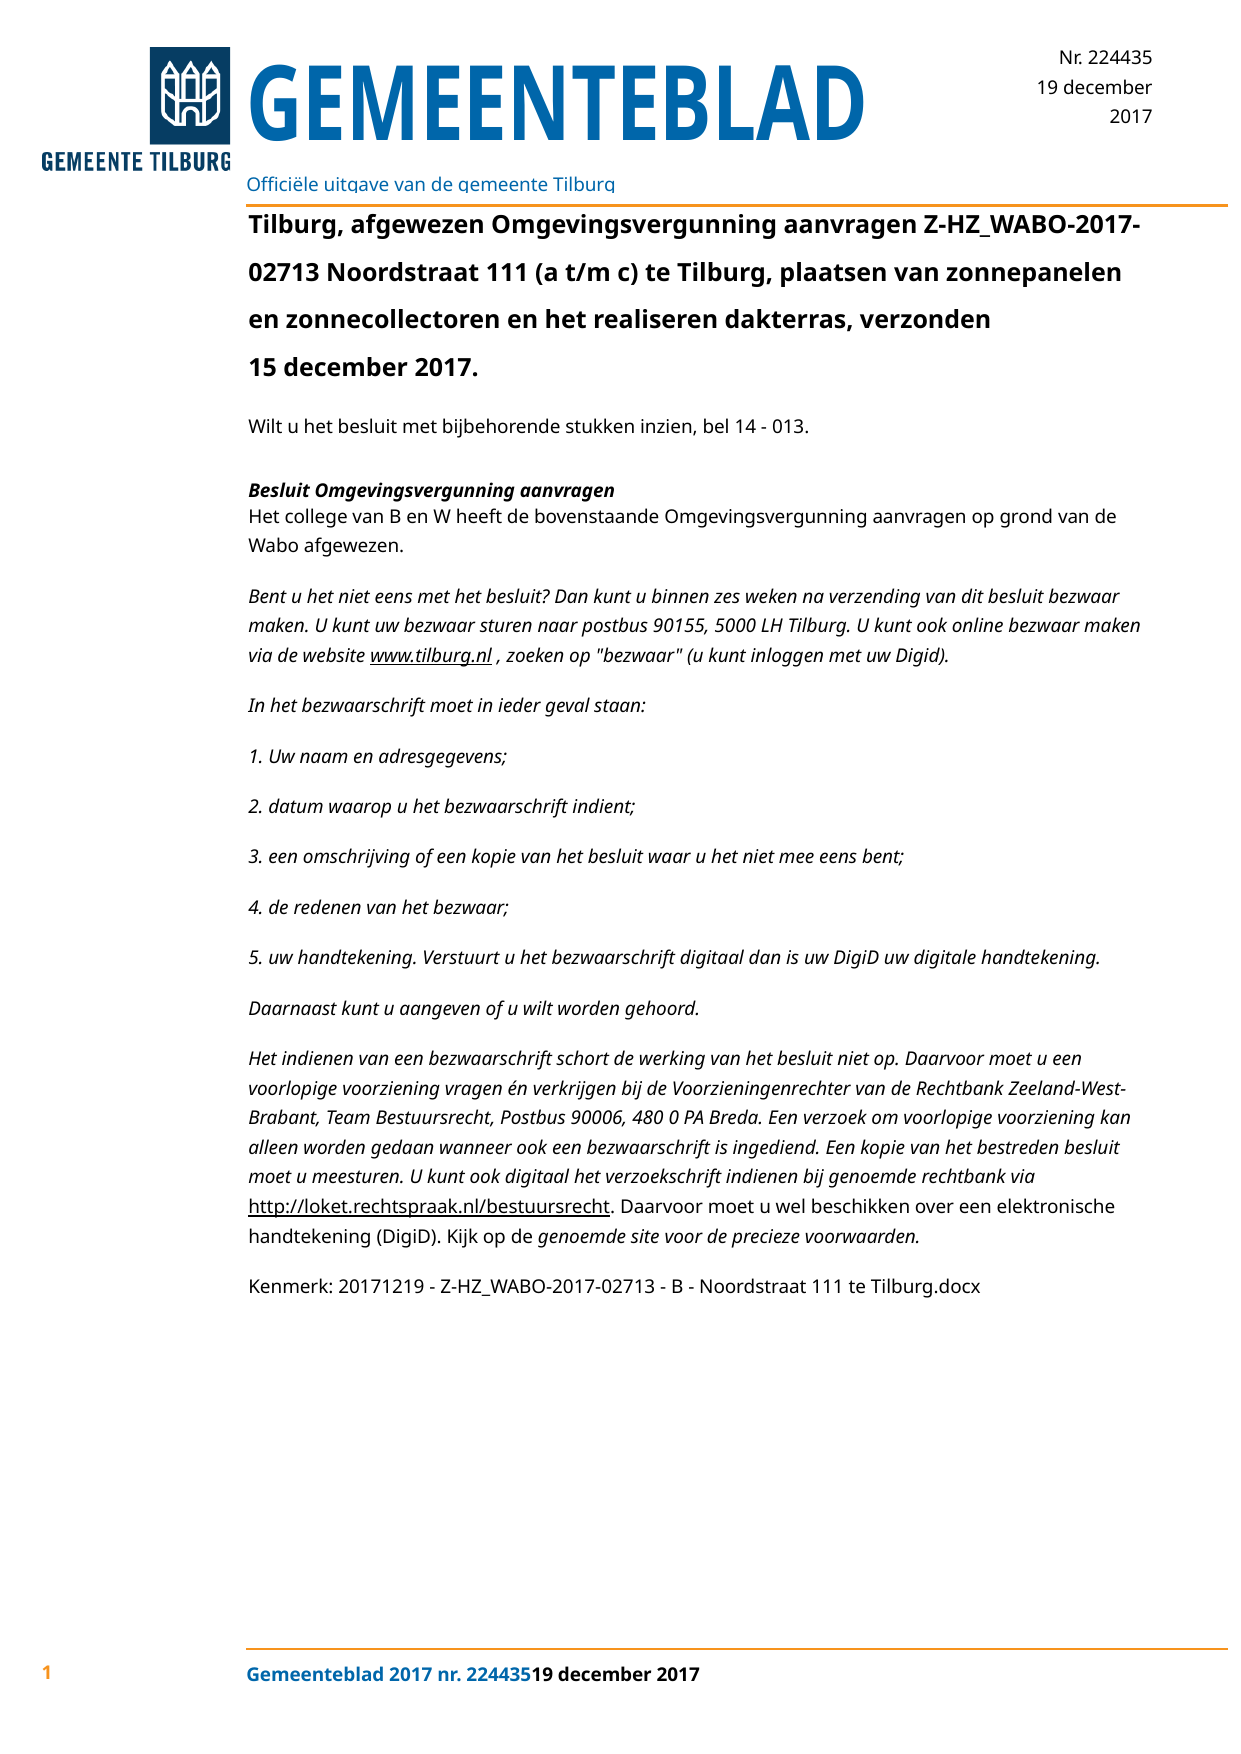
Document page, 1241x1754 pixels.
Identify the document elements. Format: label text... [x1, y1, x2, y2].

text Het indienen van een bezwaarschrift schort de werking van het besluit niet op. Daarvoor moet u een voorlopige voorziening vragen én verkrijgen bij de Voorzieningenrechter van de Rechtbank Zeeland-West-Brabant, Team Bestuursrecht, Postbus 90006, 480 0 PA Breda. Een verzoek om voorlopige voorziening kan alleen worden gedaan wanneer ook een bezwaarschrift is ingediend. Een kopie van het bestreden besluit moet u meesturen. U kunt ook digitaal het verzoekschrift indienen bij genoemde rechtbank via http://loket.rechtspraak.nl/bestuursrecht. Daarvoor moet u wel beschikken over een elektronische handtekening (DigiD). Kijk op de genoemde site voor de precieze voorwaarden. [248, 1045, 1152, 1248]
text Kenmerk: 20171219 - Z-HZ_WABO-2017-02713 - B - Noordstraat 111 te Tilburg.docx [248, 1273, 1152, 1299]
picture [41, 47, 231, 172]
text Wilt u het besluit met bijbehorende stukken inzien, bel 14 - 013. [248, 413, 1152, 439]
text 1. Uw naam en adresgegevens; [248, 743, 1152, 768]
text 4. de redenen van het bezwaar; [248, 894, 1152, 920]
text Daarnaast kunt u aangeven of u wilt worden gehoord. [248, 995, 1152, 1021]
text Tilburg, afgewezen Omgevingsvergunning aanvragen Z-HZ_WABO-2017-02713 Noordstraat 111 (a t/m c) te Tilburg, plaatsen van zonnepanelen en zonnecollectoren en het realiseren dakterras, verzonden 15 december 2017. [248, 207, 1152, 384]
text 2. datum waarop u het bezwaarschrift indient; [248, 793, 1152, 819]
text 3. een omschrijving of een kopie van het besluit waar u het niet mee eens bent; [248, 844, 1152, 869]
text Besluit Omgevingsvergunning aanvragen [248, 477, 1152, 503]
text Het college van B en W heeft de bovenstaande Omgevingsvergunning aanvragen op grond van de Wabo afgewezen. [248, 503, 1152, 558]
text In het bezwaarschrift moet in ieder geval staan: [248, 692, 1152, 718]
text Bent u het niet eens met het besluit? Dan kunt u binnen zes weken na verzending van dit besluit bezwaar maken. U kunt uw bezwaar sturen naar postbus 90155, 5000 LH Tilburg. U kunt ook online bezwaar maken via de website www.tilburg.nl , zoeken op "bezwaar" (u kunt inloggen met uw Digid). [248, 583, 1152, 668]
text 5. uw handtekening. Verstuurt u het bezwaarschrift digitaal dan is uw DigiD uw digitale handtekening. [248, 944, 1152, 970]
